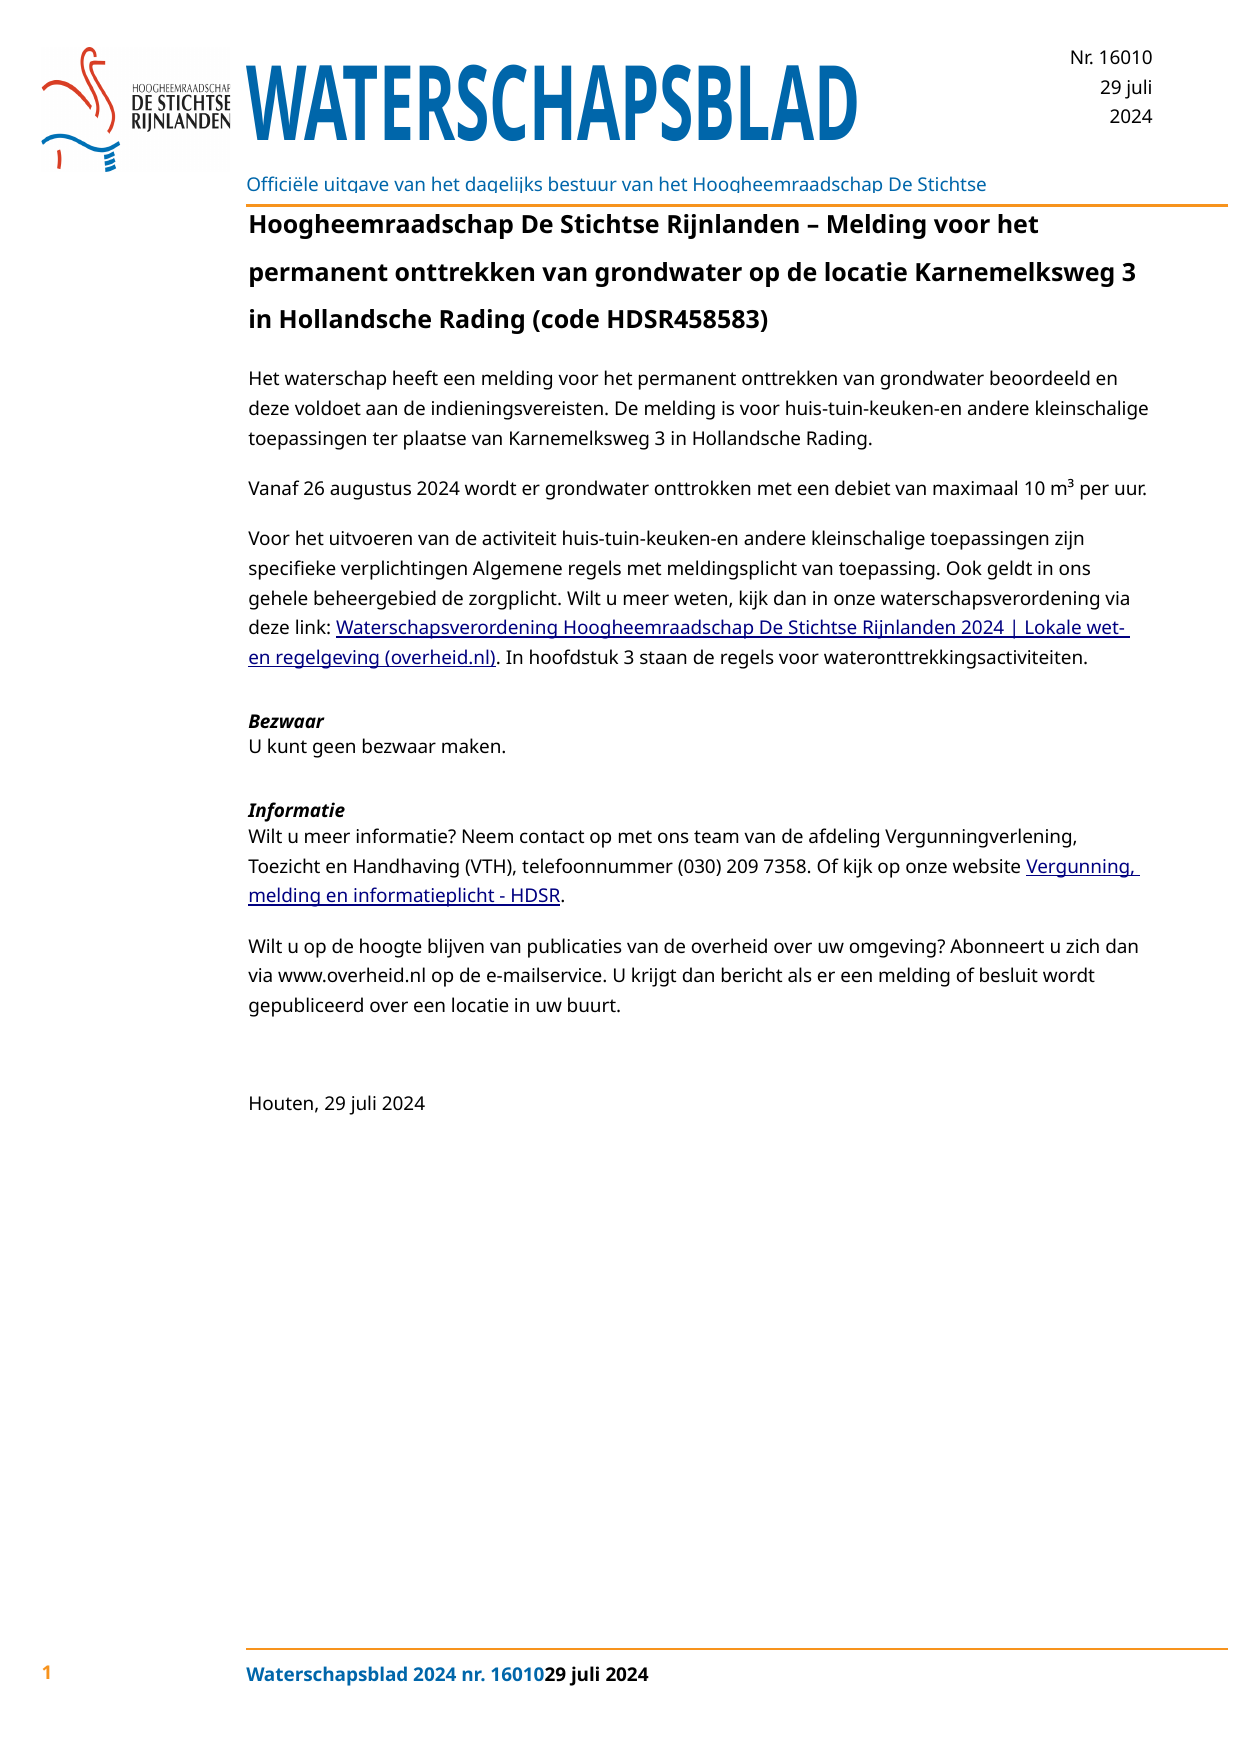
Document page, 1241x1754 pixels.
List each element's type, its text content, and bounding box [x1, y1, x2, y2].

text Bezwaar [248, 708, 1152, 733]
text Het waterschap heeft een melding voor het permanent onttrekken van grondwater beoordeeld en deze voldoet aan de indieningsvereisten. De melding is voor huis-tuin-keuken-en andere kleinschalige toepassingen ter plaatse van Karnemelksweg 3 in Hollandsche Rading. [248, 366, 1152, 450]
text Houten, 29 juli 2024 [248, 1090, 1152, 1116]
text Informatie [248, 797, 1152, 823]
picture [41, 47, 231, 172]
text U kunt geen bezwaar maken. [248, 733, 1152, 759]
text Vanaf 26 augustus 2024 wordt er grondwater onttrokken met een debiet van maximaal 10 m³ per uur. [248, 475, 1152, 501]
text Wilt u op de hoogte blijven van publicaties van de overheid over uw omgeving? Abonneert u zich dan via www.overheid.nl op de e-mailservice. U krijgt dan bericht als er een melding of besluit wordt gepubliceerd over een locatie in uw buurt. [248, 933, 1152, 1018]
text Voor het uitvoeren van de activiteit huis-tuin-keuken-en andere kleinschalige toepassingen zijn specifieke verplichtingen Algemene regels met meldingsplicht van toepassing. Ook geldt in ons gehele beheergebied de zorgplicht. Wilt u meer weten, kijk dan in onze waterschapsverordening via deze link: Waterschapsverordening Hoogheemraadschap De Stichtse Rijnlanden 2024 | Lokale wet- en regelgeving (overheid.nl). In hoofdstuk 3 staan de regels voor wateronttrekkingsactiviteiten. [248, 526, 1152, 669]
text Wilt u meer informatie? Neem contact op met ons team van de afdeling Vergunningverlening, Toezicht en Handhaving (VTH), telefoonnummer (030) 209 7358. Of kijk op onze website Vergunning, melding en informatieplicht - HDSR. [248, 823, 1152, 908]
text Hoogheemraadschap De Stichtse Rijnlanden – Melding voor het permanent onttrekken van grondwater op de locatie Karnemelksweg 3 in Hollandsche Rading (code HDSR458583) [248, 207, 1152, 336]
